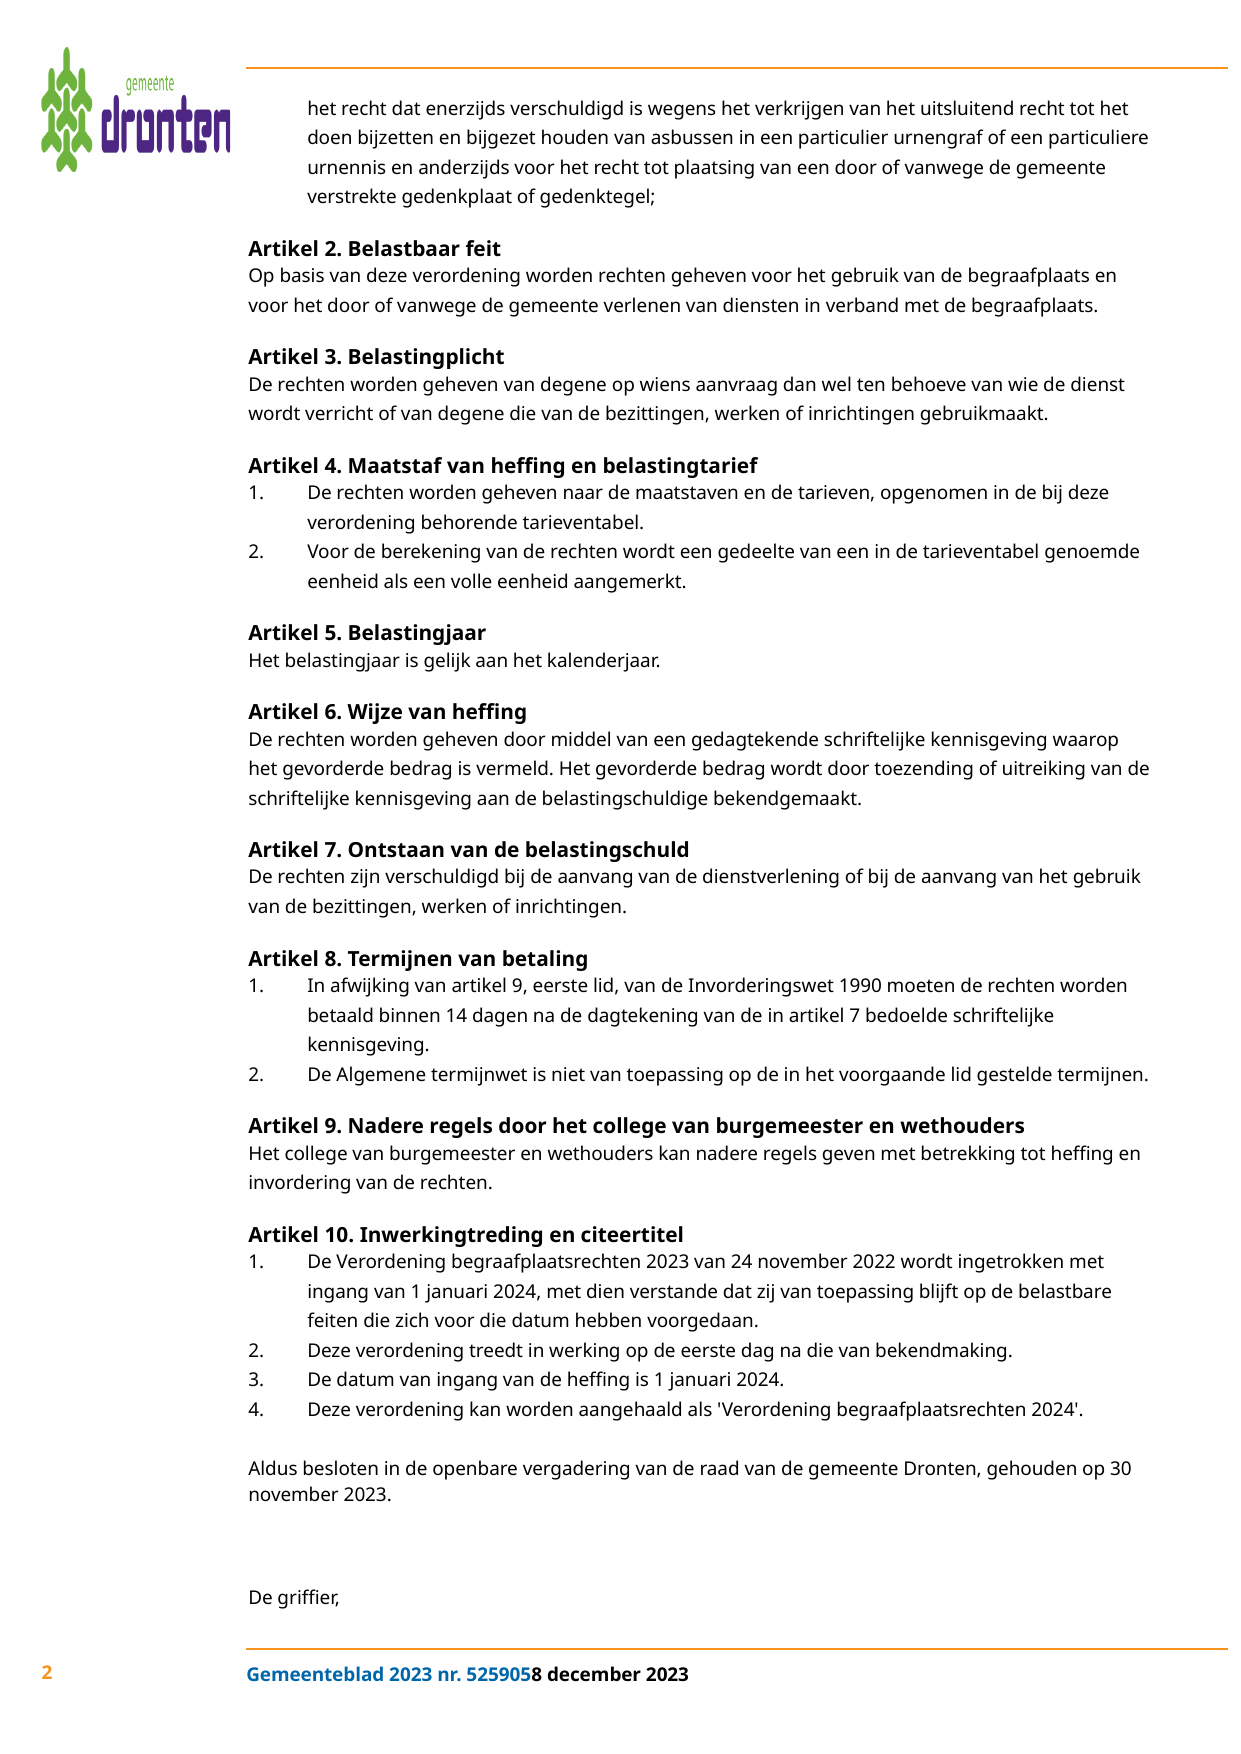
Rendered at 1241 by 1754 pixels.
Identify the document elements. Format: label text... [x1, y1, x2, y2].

text Het belastingjaar is gelijk aan het kalenderjaar. [248, 647, 1152, 673]
list De rechten worden geheven naar de maatstaven en de tarieven, opgenomen in de bij deze verordening behorende tarieventabel. [248, 479, 1152, 534]
list het recht dat enerzijds verschuldigd is wegens het verkrijgen van het uitsluitend recht tot het doen bijzetten en bijgezet houden van asbussen in een particulier urnengraf of een particuliere urnennis en anderzijds voor het recht tot plaatsing van een door of vanwege de gemeente verstrekte gedenkplaat of gedenktegel; [248, 95, 1152, 209]
text Artikel 5. Belastingjaar [248, 618, 1152, 647]
list Voor de berekening van de rechten wordt een gedeelte van een in de tarieventabel genoemde eenheid als een volle eenheid aangemerkt. [248, 538, 1152, 594]
list De datum van ingang van de heffing is 1 januari 2024. [248, 1367, 1152, 1392]
list De Verordening begraafplaatsrechten 2023 van 24 november 2022 wordt ingetrokken met ingang van 1 januari 2024, met dien verstande dat zij van toepassing blijft op de belastbare feiten die zich voor die datum hebben voorgedaan. [248, 1248, 1152, 1333]
text De rechten worden geheven door middel van een gedagtekende schriftelijke kennisgeving waarop het gevorderde bedrag is vermeld. Het gevorderde bedrag wordt door toezending of uitreiking van de schriftelijke kennisgeving aan de belastingschuldige bekendgemaakt. [248, 726, 1152, 811]
list In afwijking van artikel 9, eerste lid, van de Invorderingswet 1990 moeten de rechten worden betaald binnen 14 dagen na de dagtekening van de in artikel 7 bedoelde schriftelijke kennisgeving. [248, 972, 1152, 1057]
list Deze verordening kan worden aangehaald als 'Verordening begraafplaatsrechten 2024'. [248, 1396, 1152, 1422]
text De griffier, [248, 1584, 1152, 1610]
text Artikel 9. Nadere regels door het college van burgemeester en wethouders [248, 1111, 1152, 1140]
text Artikel 7. Ontstaan van de belastingschuld [248, 835, 1152, 864]
picture [41, 47, 231, 172]
text Artikel 10. Inwerkingtreding en citeertitel [248, 1220, 1152, 1248]
text Op basis van deze verordening worden rechten geheven voor het gebruik van de begraafplaats en voor het door of vanwege de gemeente verlenen van diensten in verband met de begraafplaats. [248, 262, 1152, 318]
text Artikel 3. Belastingplicht [248, 342, 1152, 371]
text Artikel 2. Belastbaar feit [248, 234, 1152, 262]
text Artikel 8. Termijnen van betaling [248, 944, 1152, 972]
text Het college van burgemeester en wethouders kan nadere regels geven met betrekking tot heffing en invordering van de rechten. [248, 1140, 1152, 1195]
text Artikel 6. Wijze van heffing [248, 697, 1152, 726]
text Artikel 4. Maatstaf van heffing en belastingtarief [248, 451, 1152, 479]
list De Algemene termijnwet is niet van toepassing op de in het voorgaande lid gestelde termijnen. [248, 1061, 1152, 1087]
text Aldus besloten in de openbare vergadering van de raad van de gemeente Dronten, gehouden op 30 november 2023. [248, 1455, 1152, 1507]
text De rechten worden geheven van degene op wiens aanvraag dan wel ten behoeve van wie de dienst wordt verricht of van degene die van de bezittingen, werken of inrichtingen gebruikmaakt. [248, 371, 1152, 426]
text De rechten zijn verschuldigd bij de aanvang van de dienstverlening of bij de aanvang van het gebruik van de bezittingen, werken of inrichtingen. [248, 864, 1152, 919]
list Deze verordening treedt in werking op de eerste dag na die van bekendmaking. [248, 1337, 1152, 1363]
